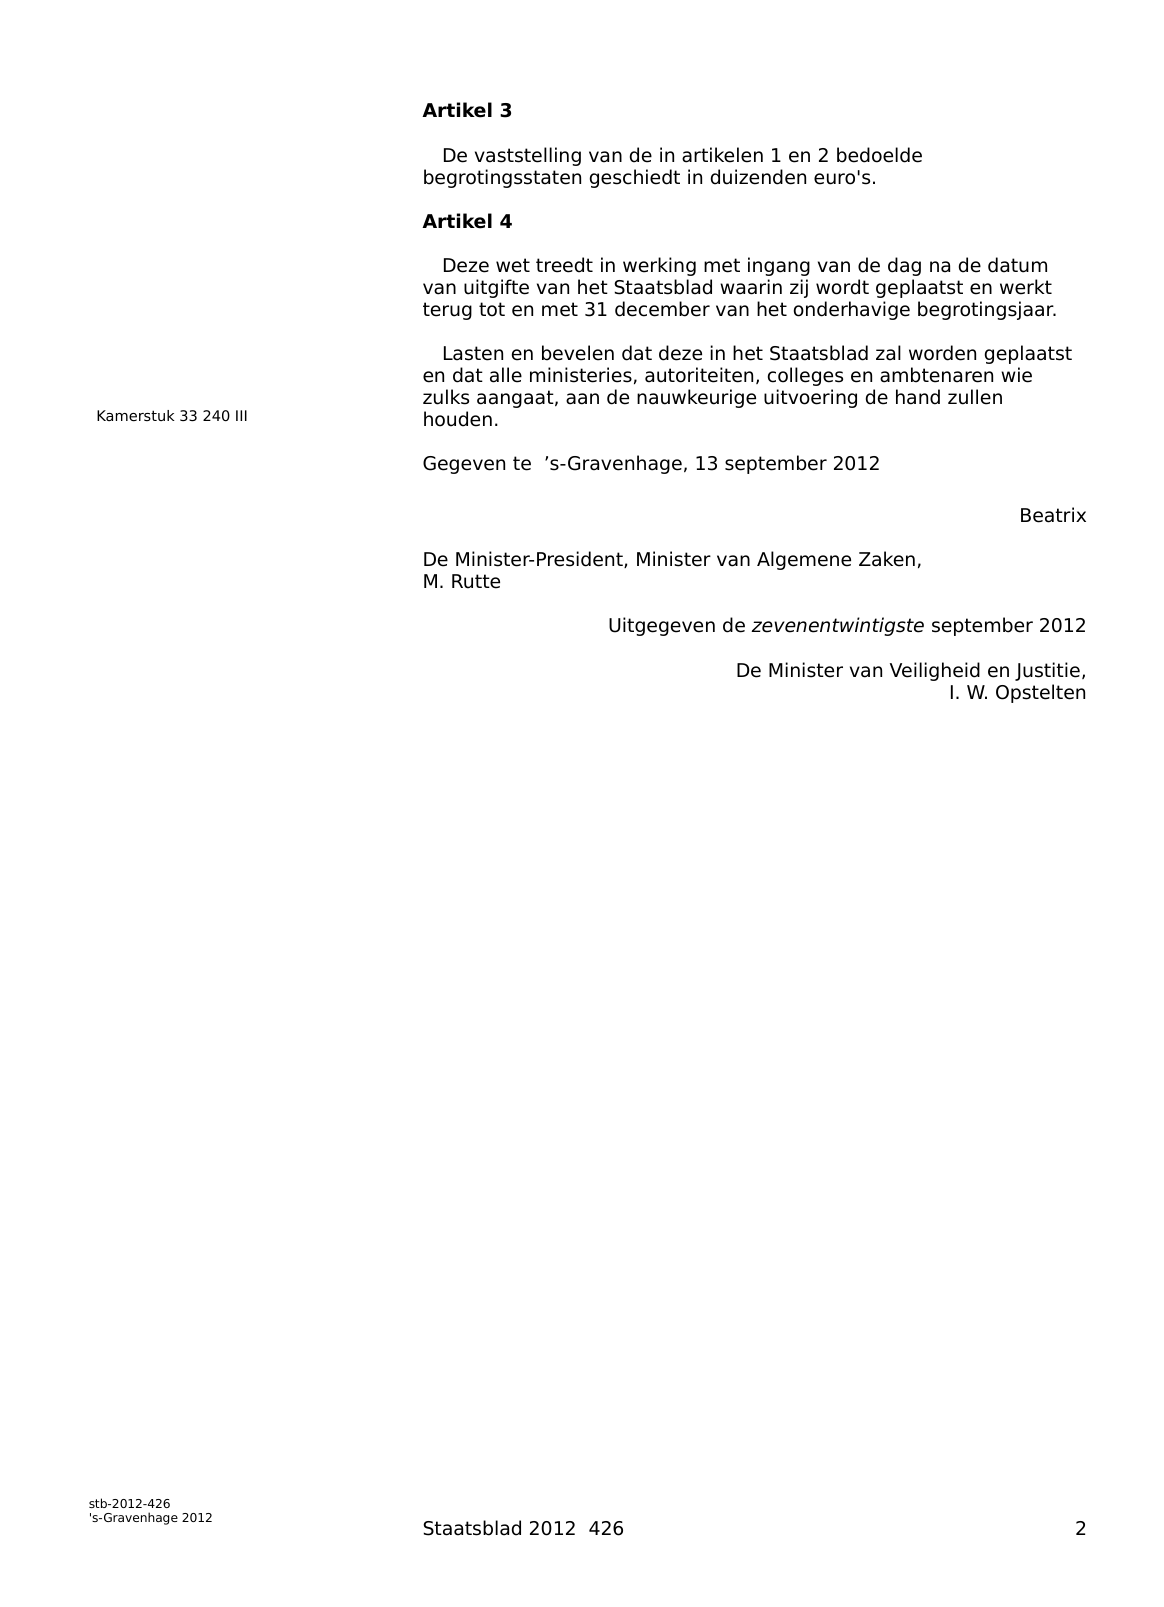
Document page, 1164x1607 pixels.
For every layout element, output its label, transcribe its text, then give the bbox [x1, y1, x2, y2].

subtitle Artikel 3 [422, 100, 1087, 122]
text Gegeven te ’s-Gravenhage, 13 september 2012 [422, 453, 1087, 475]
subtitle Artikel 4 [422, 211, 1087, 233]
text Uitgegeven de zevenentwintigste september 2012 [422, 615, 1087, 637]
text De vaststelling van de in artikelen 1 en 2 bedoelde begrotingsstaten geschiedt in duizenden euro's. [422, 144, 1087, 188]
text Kamerstuk 33 240 III [77, 408, 396, 425]
text stb-2012-426 [88, 1497, 323, 1511]
text Beatrix [422, 505, 1087, 527]
text 's-Gravenhage 2012 [88, 1511, 323, 1525]
text Deze wet treedt in werking met ingang van de dag na de datum van uitgifte van het Staatsblad waarin zij wordt geplaatst en werkt terug tot en met 31 december van het onderhavige begrotingsjaar. [422, 255, 1087, 321]
text De Minister van Veiligheid en Justitie, I. W. Opstelten [422, 659, 1087, 703]
text Lasten en bevelen dat deze in het Staatsblad zal worden geplaatst en dat alle ministeries, autoriteiten, colleges en ambtenaren wie zulks aangaat, aan de nauwkeurige uitvoering de hand zullen houden. [422, 343, 1087, 431]
text De Minister-President, Minister van Algemene Zaken, M. Rutte [422, 549, 1087, 593]
